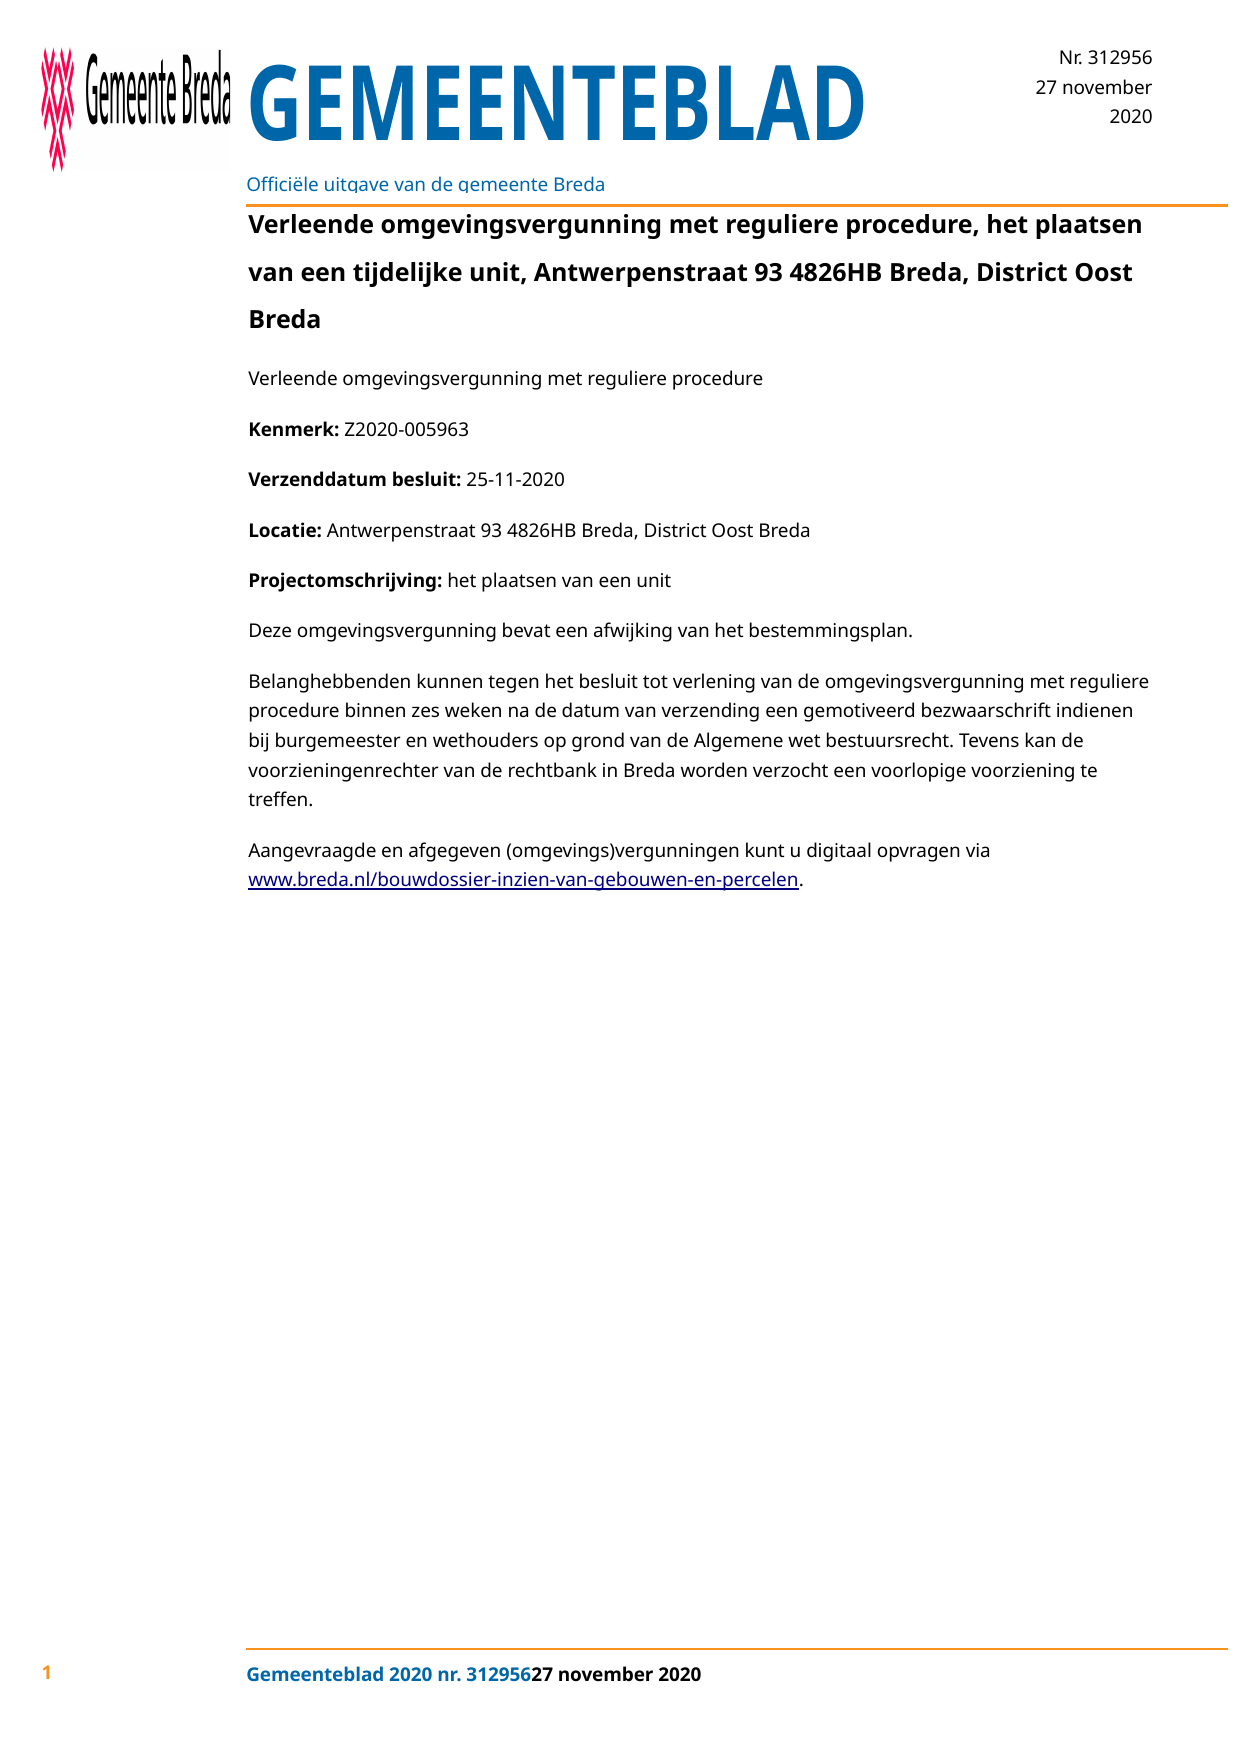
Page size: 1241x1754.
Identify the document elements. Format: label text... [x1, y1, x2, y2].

text Verzenddatum besluit: 25-11-2020 [248, 466, 1152, 492]
text Deze omgevingsvergunning bevat een afwijking van het bestemmingsplan. [248, 618, 1152, 643]
text Kenmerk: Z2020-005963 [248, 416, 1152, 442]
text Locatie: Antwerpenstraat 93 4826HB Breda, District Oost Breda [248, 517, 1152, 542]
picture [41, 47, 231, 172]
text Aangevraagde en afgegeven (omgevings)vergunningen kunt u digitaal opvragen via www.breda.nl/bouwdossier-inzien-van-gebouwen-en-percelen. [248, 837, 1152, 892]
text Belanghebbenden kunnen tegen het besluit tot verlening van de omgevingsvergunning met reguliere procedure binnen zes weken na de datum van verzending een gemotiveerd bezwaarschrift indienen bij burgemeester en wethouders op grond van de Algemene wet bestuursrecht. Tevens kan de voorzieningenrechter van de rechtbank in Breda worden verzocht een voorlopige voorziening te treffen. [248, 668, 1152, 812]
text Verleende omgevingsvergunning met reguliere procedure [248, 366, 1152, 391]
text Verleende omgevingsvergunning met reguliere procedure, het plaatsen van een tijdelijke unit, Antwerpenstraat 93 4826HB Breda, District Oost Breda [248, 207, 1152, 336]
text Projectomschrijving: het plaatsen van een unit [248, 567, 1152, 593]
